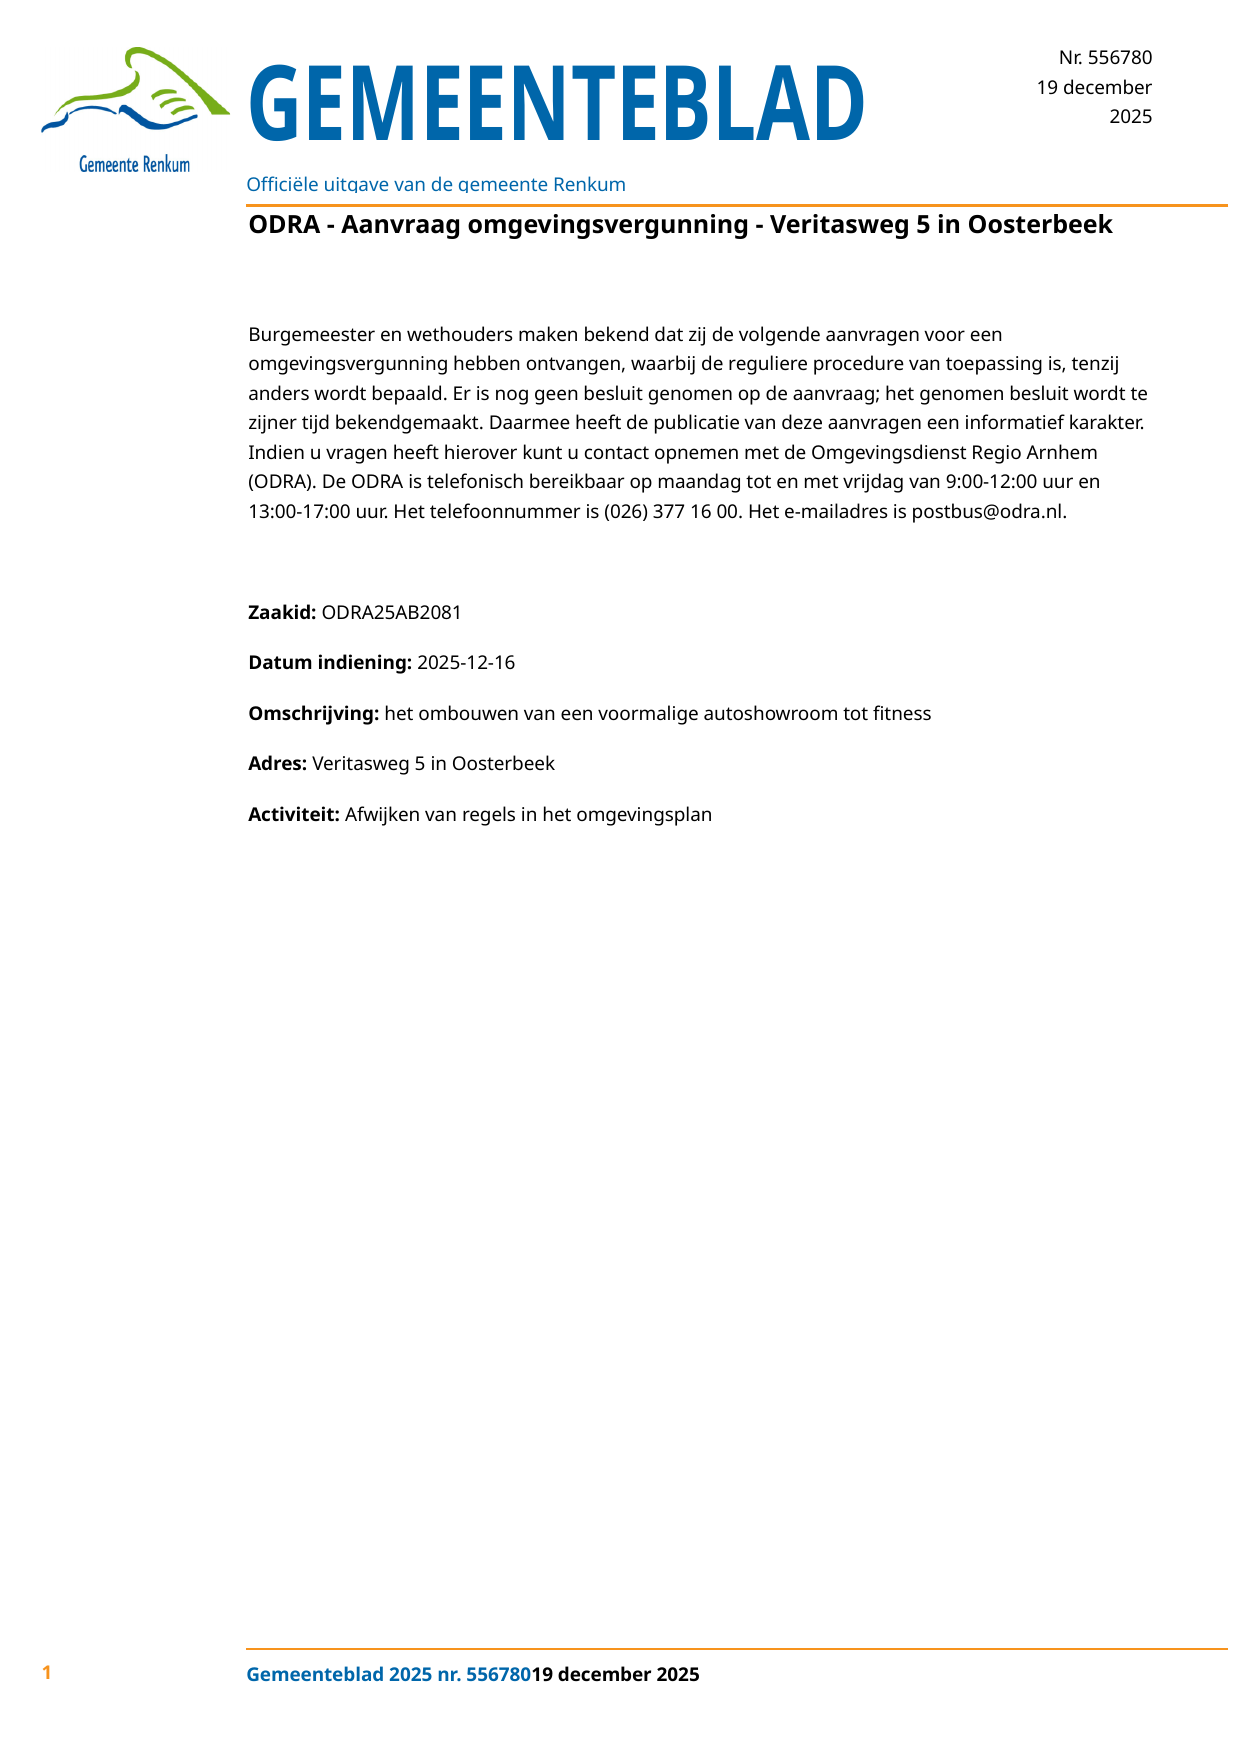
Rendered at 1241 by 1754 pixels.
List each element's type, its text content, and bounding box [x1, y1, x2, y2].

text Omschrijving: het ombouwen van een voormalige autoshowroom tot fitness [248, 700, 1152, 726]
text Adres: Veritasweg 5 in Oosterbeek [248, 750, 1152, 776]
text Activiteit: Afwijken van regels in het omgevingsplan [248, 801, 1152, 826]
text Zaakid: ODRA25AB2081 [248, 599, 1152, 625]
picture [41, 47, 231, 172]
text ODRA - Aanvraag omgevingsvergunning - Veritasweg 5 in Oosterbeek [248, 207, 1152, 241]
text Datum indiening: 2025-12-16 [248, 649, 1152, 675]
text Burgemeester en wethouders maken bekend dat zij de volgende aanvragen voor een omgevingsvergunning hebben ontvangen, waarbij de reguliere procedure van toepassing is, tenzij anders wordt bepaald. Er is nog geen besluit genomen op de aanvraag; het genomen besluit wordt te zijner tijd bekendgemaakt. Daarmee heeft de publicatie van deze aanvragen een informatief karakter. Indien u vragen heeft hierover kunt u contact opnemen met de Omgevingsdienst Regio Arnhem (ODRA). De ODRA is telefonisch bereikbaar op maandag tot en met vrijdag van 9:00-12:00 uur en 13:00-17:00 uur. Het telefoonnummer is (026) 377 16 00. Het e-mailadres is postbus@odra.nl. [248, 321, 1152, 524]
